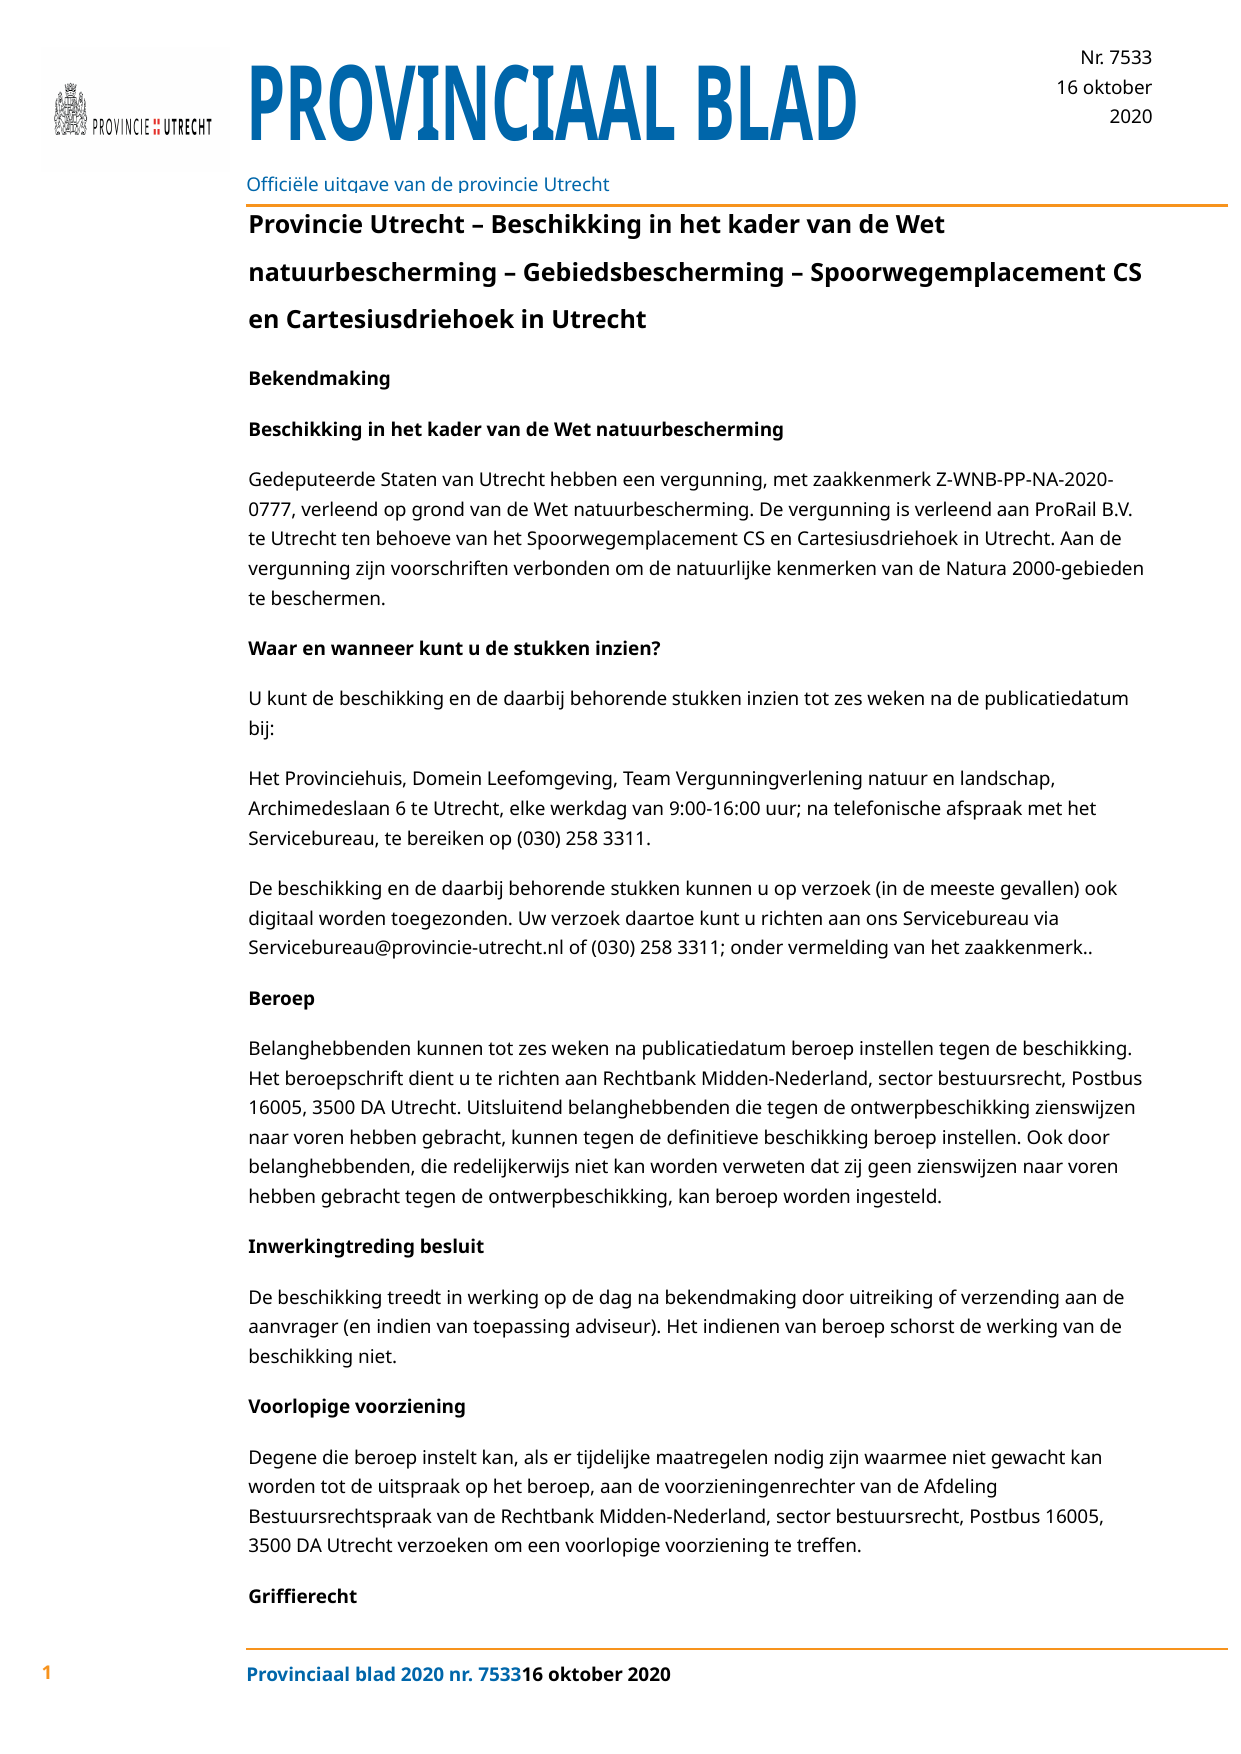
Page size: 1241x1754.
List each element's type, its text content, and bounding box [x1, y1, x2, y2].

text Griffierecht [248, 1583, 1152, 1609]
text Degene die beroep instelt kan, als er tijdelijke maatregelen nodig zijn waarmee niet gewacht kan worden tot de uitspraak op het beroep, aan de voorzieningenrechter van de Afdeling Bestuursrechtspraak van de Rechtbank Midden-Nederland, sector bestuursrecht, Postbus 16005, 3500 DA Utrecht verzoeken om een voorlopige voorziening te treffen. [248, 1444, 1152, 1558]
picture [41, 47, 231, 172]
text Waar en wanneer kunt u de stukken inzien? [248, 635, 1152, 661]
text Belanghebbenden kunnen tot zes weken na publicatiedatum beroep instellen tegen de beschikking. Het beroepschrift dient u te richten aan Rechtbank Midden-Nederland, sector bestuursrecht, Postbus 16005, 3500 DA Utrecht. Uitsluitend belanghebbenden die tegen de ontwerpbeschikking zienswijzen naar voren hebben gebracht, kunnen tegen de definitieve beschikking beroep instellen. Ook door belanghebbenden, die redelijkerwijs niet kan worden verweten dat zij geen zienswijzen naar voren hebben gebracht tegen de ontwerpbeschikking, kan beroep worden ingesteld. [248, 1035, 1152, 1209]
text Voorlopige voorziening [248, 1393, 1152, 1419]
text Beroep [248, 985, 1152, 1010]
text Provincie Utrecht – Beschikking in het kader van de Wet natuurbescherming – Gebiedsbescherming – Spoorwegemplacement CS en Cartesiusdriehoek in Utrecht [248, 207, 1152, 336]
text Inwerkingtreding besluit [248, 1233, 1152, 1259]
text Gedeputeerde Staten van Utrecht hebben een vergunning, met zaakkenmerk Z-WNB-PP-NA-2020-0777, verleend op grond van de Wet natuurbescherming. De vergunning is verleend aan ProRail B.V. te Utrecht ten behoeve van het Spoorwegemplacement CS en Cartesiusdriehoek in Utrecht. Aan de vergunning zijn voorschriften verbonden om de natuurlijke kenmerken van de Natura 2000-gebieden te beschermen. [248, 466, 1152, 610]
text Beschikking in het kader van de Wet natuurbescherming [248, 416, 1152, 442]
text Bekendmaking [248, 366, 1152, 391]
text U kunt de beschikking en de daarbij behorende stukken inzien tot zes weken na de publicatiedatum bij: [248, 686, 1152, 741]
text De beschikking treedt in werking op de dag na bekendmaking door uitreiking of verzending aan de aanvrager (en indien van toepassing adviseur). Het indienen van beroep schorst de werking van de beschikking niet. [248, 1284, 1152, 1369]
text Het Provinciehuis, Domein Leefomgeving, Team Vergunningverlening natuur en landschap, Archimedeslaan 6 te Utrecht, elke werkdag van 9:00-16:00 uur; na telefonische afspraak met het Servicebureau, te bereiken op (030) 258 3311. [248, 766, 1152, 850]
text De beschikking en de daarbij behorende stukken kunnen u op verzoek (in de meeste gevallen) ook digitaal worden toegezonden. Uw verzoek daartoe kunt u richten aan ons Servicebureau via Servicebureau@provincie-utrecht.nl of (030) 258 3311; onder vermelding van het zaakkenmerk.. [248, 875, 1152, 960]
